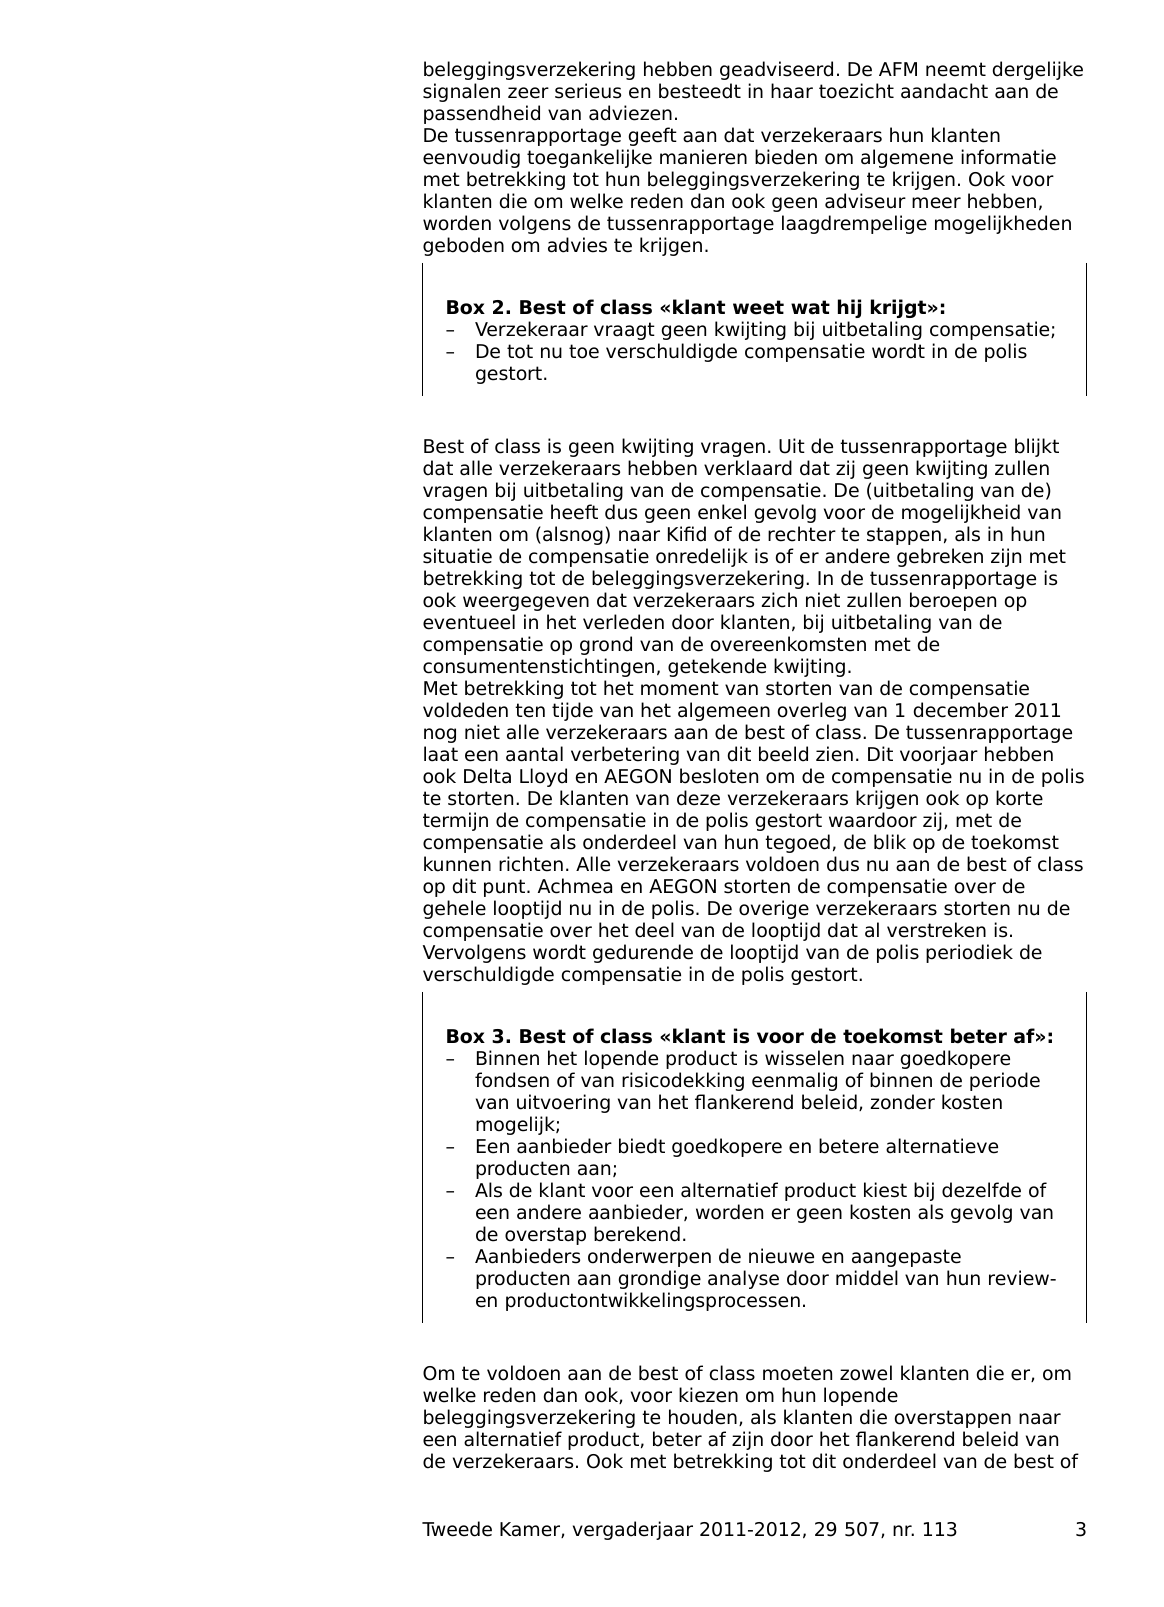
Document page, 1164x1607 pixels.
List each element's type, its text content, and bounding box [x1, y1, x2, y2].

text Best of class is geen kwijting vragen. Uit de tussenrapportage blijkt dat alle verzekeraars hebben verklaard dat zij geen kwijting zullen vragen bij uitbetaling van de compensatie. De (uitbetaling van de) compensatie heeft dus geen enkel gevolg voor de mogelijkheid van klanten om (alsnog) naar Kifid of de rechter te stappen, als in hun situatie de compensatie onredelijk is of er andere gebreken zijn met betrekking tot de beleggingsverzekering. In de tussenrapportage is ook weergegeven dat verzekeraars zich niet zullen beroepen op eventueel in het verleden door klanten, bij uitbetaling van de compensatie op grond van de overeenkomsten met de consumentenstichtingen, getekende kwijting. [422, 436, 1087, 678]
table_header Box 3. Best of class «klant is voor de toekomst beter af»: – Binnen het lopende product is wisselen naar goedkopere fondsen of van risicodekking eenmalig of binnen de periode van uitvoering van het flankerend beleid, zonder kosten mogelijk; – Een aanbieder biedt goedkopere en betere alternatieve producten aan; – Als de klant voor een alternatief product kiest bij dezelfde of een andere aanbieder, worden er geen kosten als gevolg van de overstap berekend. – Aanbieders onderwerpen de nieuwe en aangepaste producten aan grondige analyse door middel van hun review- en productontwikkelingsprocessen. [423, 992, 1086, 1323]
text De tussenrapportage geeft aan dat verzekeraars hun klanten eenvoudig toegankelijke manieren bieden om algemene informatie met betrekking tot hun beleggingsverzekering te krijgen. Ook voor klanten die om welke reden dan ook geen adviseur meer hebben, worden volgens de tussenrapportage laagdrempelige mogelijkheden geboden om advies te krijgen. [422, 125, 1087, 257]
text Met betrekking tot het moment van storten van de compensatie voldeden ten tijde van het algemeen overleg van 1 december 2011 nog niet alle verzekeraars aan de best of class. De tussenrapportage laat een aantal verbetering van dit beeld zien. Dit voorjaar hebben ook Delta Lloyd en AEGON besloten om de compensatie nu in de polis te storten. De klanten van deze verzekeraars krijgen ook op korte termijn de compensatie in de polis gestort waardoor zij, met de compensatie als onderdeel van hun tegoed, de blik op de toekomst kunnen richten. Alle verzekeraars voldoen dus nu aan de best of class op dit punt. Achmea en AEGON storten de compensatie over de gehele looptijd nu in de polis. De overige verzekeraars storten nu de compensatie over het deel van de looptijd dat al verstreken is. Vervolgens wordt gedurende de looptijd van de polis periodiek de verschuldigde compensatie in de polis gestort. [422, 678, 1087, 986]
text Om te voldoen aan de best of class moeten zowel klanten die er, om welke reden dan ook, voor kiezen om hun lopende beleggingsverzekering te houden, als klanten die overstappen naar een alternatief product, beter af zijn door het flankerend beleid van de verzekeraars. Ook met betrekking tot dit onderdeel van de best of [422, 1363, 1087, 1473]
table_header Box 2. Best of class «klant weet wat hij krijgt»: – Verzekeraar vraagt geen kwijting bij uitbetaling compensatie; – De tot nu toe verschuldigde compensatie wordt in de polis gestort. [423, 263, 1086, 396]
text beleggingsverzekering hebben geadviseerd. De AFM neemt dergelijke signalen zeer serieus en besteedt in haar toezicht aandacht aan de passendheid van adviezen. [422, 59, 1087, 125]
